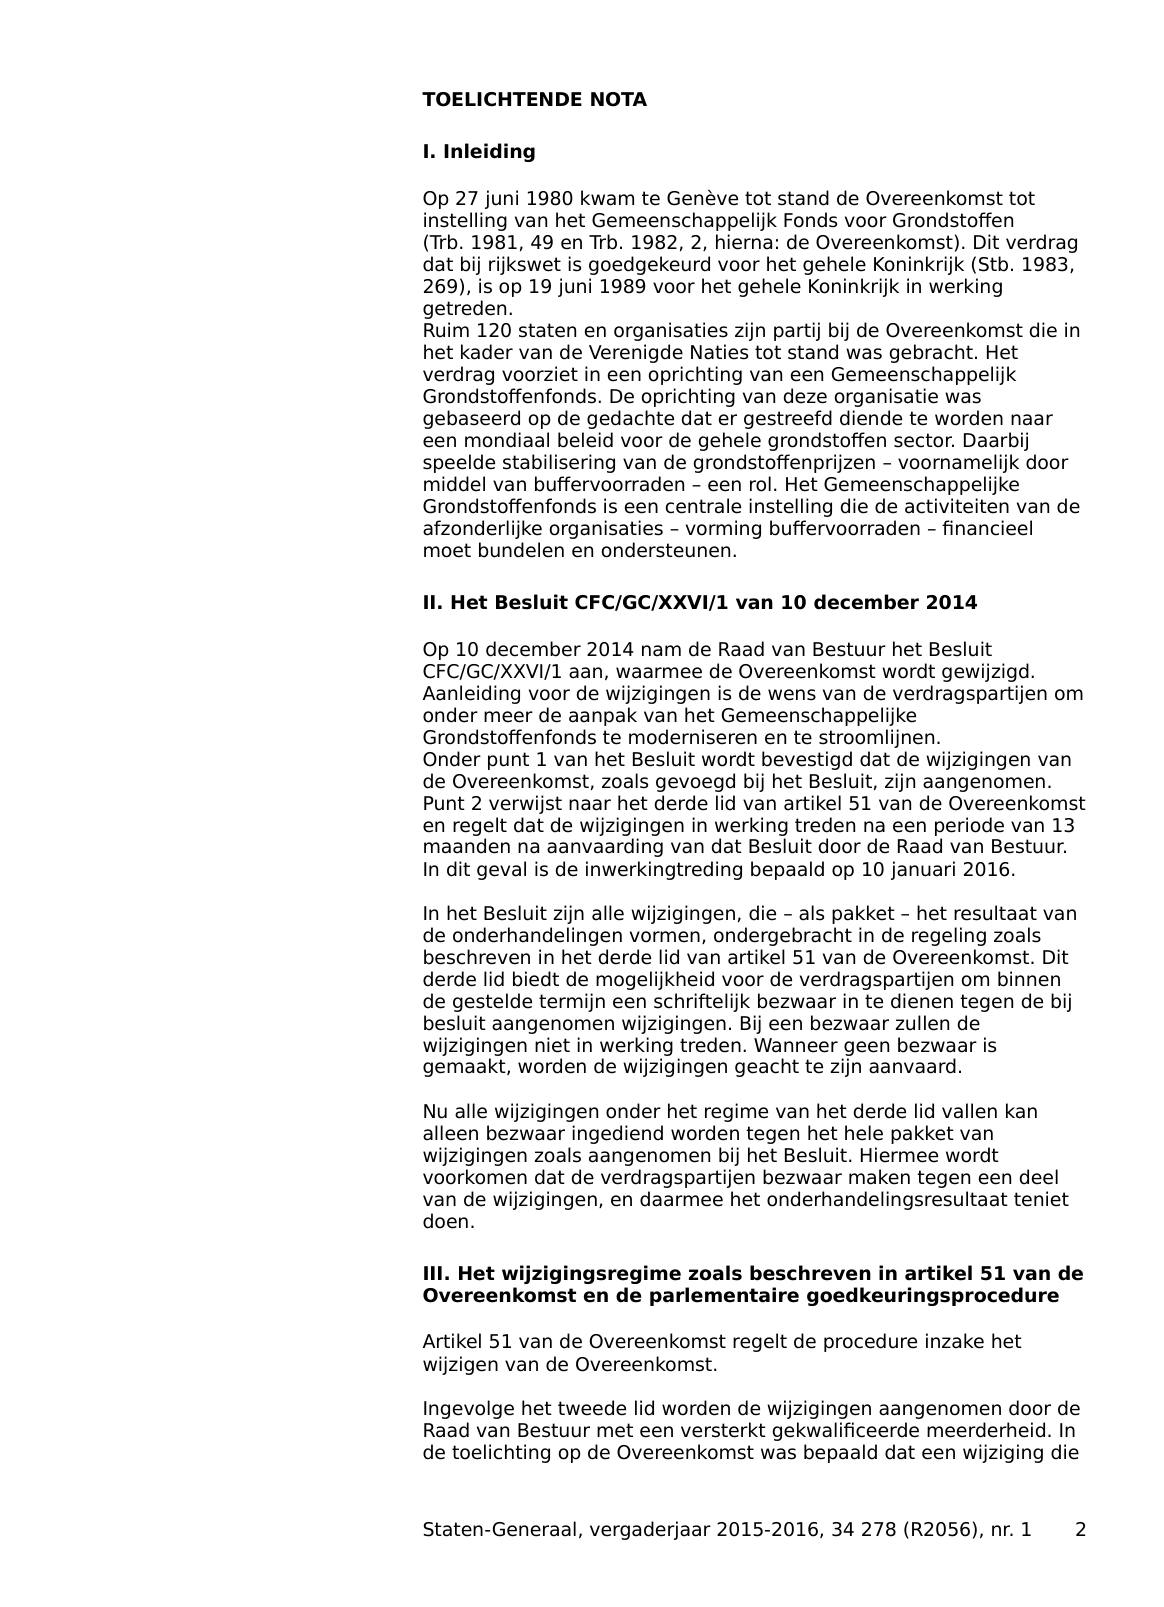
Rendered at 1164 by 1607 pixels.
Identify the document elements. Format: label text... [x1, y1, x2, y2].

text Onder punt 1 van het Besluit wordt bevestigd dat de wijzigingen van de Overeenkomst, zoals gevoegd bij het Besluit, zijn aangenomen. Punt 2 verwijst naar het derde lid van artikel 51 van de Overeenkomst en regelt dat de wijzigingen in werking treden na een periode van 13 maanden na aanvaarding van dat Besluit door de Raad van Bestuur. In dit geval is de inwerkingtreding bepaald op 10 januari 2016. [422, 748, 1087, 880]
subtitle II. Het Besluit CFC/GC/XXVI/1 van 10 december 2014 [422, 592, 1087, 614]
text Ruim 120 staten en organisaties zijn partij bij de Overeenkomst die in het kader van de Verenigde Naties tot stand was gebracht. Het verdrag voorziet in een oprichting van een Gemeenschappelijk Grondstoffenfonds. De oprichting van deze organisatie was gebaseerd op de gedachte dat er gestreefd diende te worden naar een mondiaal beleid voor de gehele grondstoffen sector. Daarbij speelde stabilisering van de grondstoffenprijzen – voornamelijk door middel van buffervoorraden – een rol. Het Gemeenschappelijke Grondstoffenfonds is een centrale instelling die de activiteiten van de afzonderlijke organisaties – vorming buffervoorraden – financieel moet bundelen en ondersteunen. [422, 320, 1087, 562]
subtitle I. Inleiding [422, 141, 1087, 163]
text Op 10 december 2014 nam de Raad van Bestuur het Besluit CFC/GC/XXVI/1 aan, waarmee de Overeenkomst wordt gewijzigd. Aanleiding voor de wijzigingen is de wens van de verdragspartijen om onder meer de aanpak van het Gemeenschappelijke Grondstoffenfonds te moderniseren en te stroomlijnen. [422, 639, 1087, 748]
text Artikel 51 van de Overeenkomst regelt de procedure inzake het wijzigen van de Overeenkomst. [422, 1331, 1087, 1375]
text Op 27 juni 1980 kwam te Genève tot stand de Overeenkomst tot instelling van het Gemeenschappelijk Fonds voor Grondstoffen (Trb. 1981, 49 en Trb. 1982, 2, hierna: de Overeenkomst). Dit verdrag dat bij rijkswet is goedgekeurd voor het gehele Koninkrijk (Stb. 1983, 269), is op 19 juni 1989 voor het gehele Koninkrijk in werking getreden. [422, 188, 1087, 320]
text In het Besluit zijn alle wijzigingen, die – als pakket – het resultaat van de onderhandelingen vormen, ondergebracht in de regeling zoals beschreven in het derde lid van artikel 51 van de Overeenkomst. Dit derde lid biedt de mogelijkheid voor de verdragspartijen om binnen de gestelde termijn een schriftelijk bezwaar in te dienen tegen de bij besluit aangenomen wijzigingen. Bij een bezwaar zullen de wijzigingen niet in werking treden. Wanneer geen bezwaar is gemaakt, worden de wijzigingen geacht te zijn aanvaard. [422, 903, 1087, 1078]
text Ingevolge het tweede lid worden de wijzigingen aangenomen door de Raad van Bestuur met een versterkt gekwalificeerde meerderheid. In de toelichting op de Overeenkomst was bepaald dat een wijziging die [422, 1398, 1087, 1463]
text Nu alle wijzigingen onder het regime van het derde lid vallen kan alleen bezwaar ingediend worden tegen het hele pakket van wijzigingen zoals aangenomen bij het Besluit. Hiermee wordt voorkomen dat de verdragspartijen bezwaar maken tegen een deel van de wijzigingen, en daarmee het onderhandelingsresultaat teniet doen. [422, 1101, 1087, 1232]
subtitle TOELICHTENDE NOTA [422, 89, 1087, 111]
subtitle III. Het wijzigingsregime zoals beschreven in artikel 51 van de Overeenkomst en de parlementaire goedkeuringsprocedure [422, 1262, 1087, 1306]
